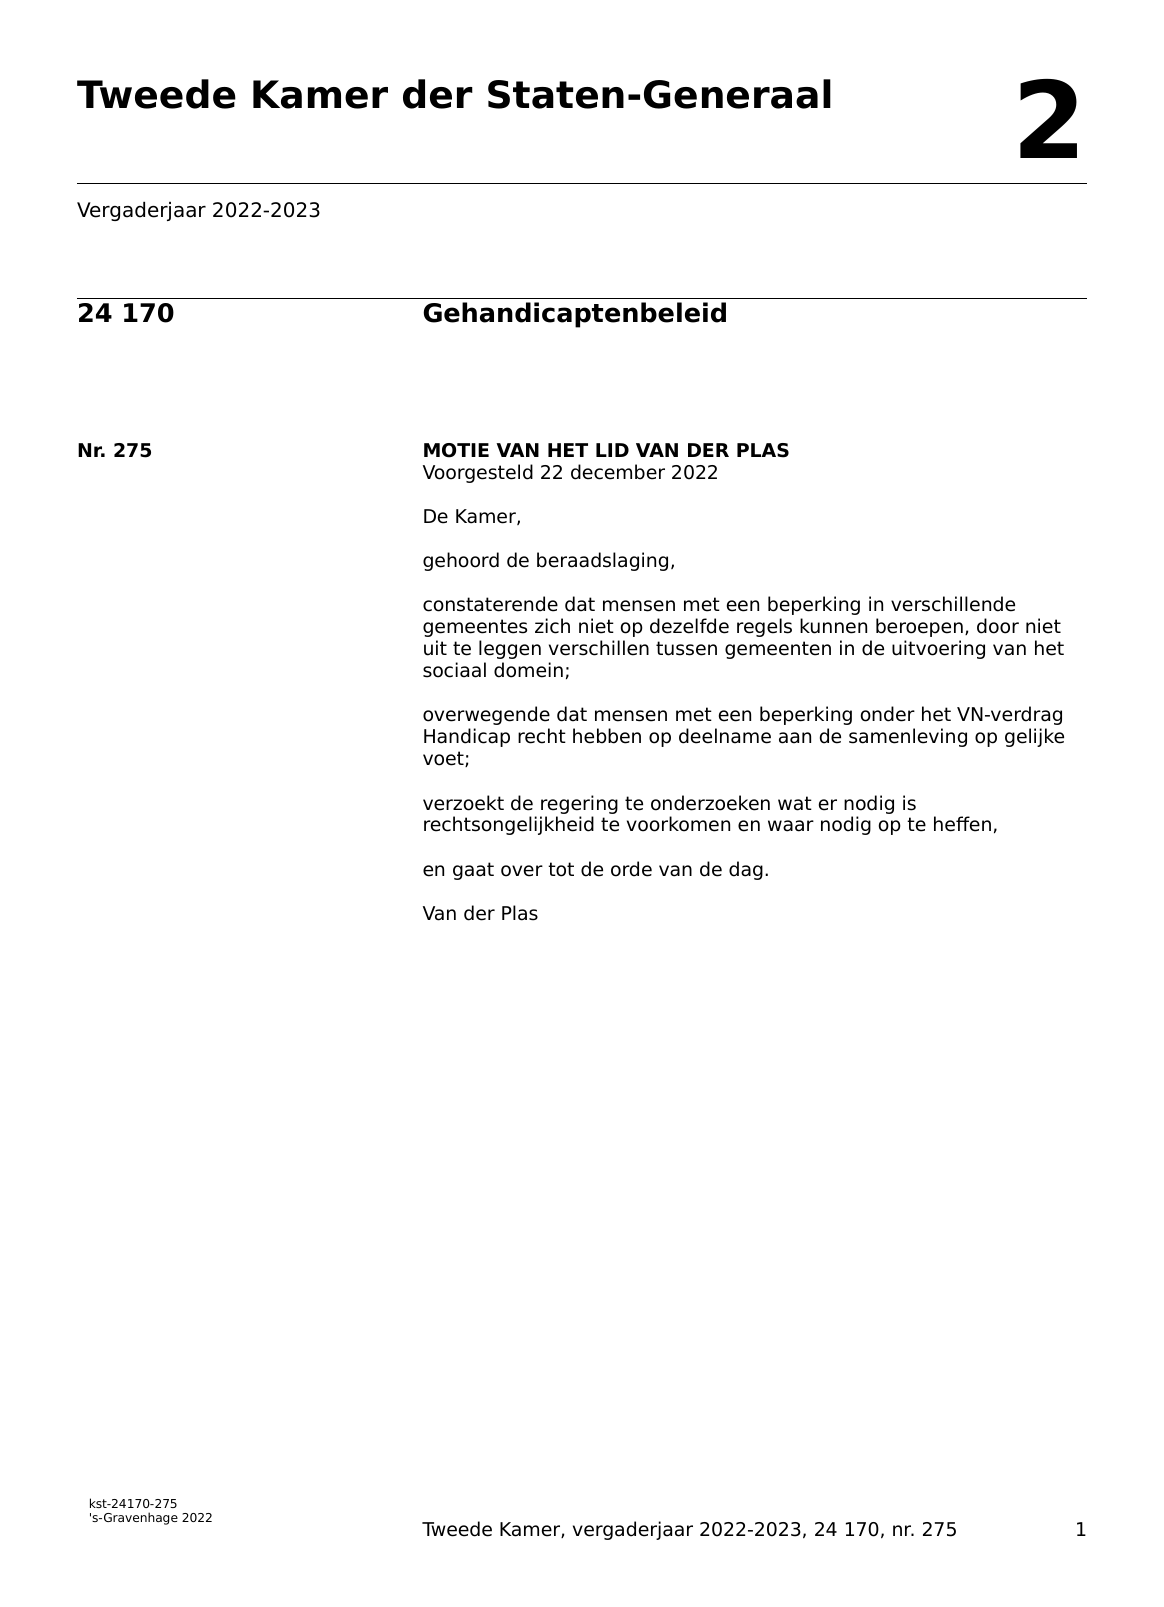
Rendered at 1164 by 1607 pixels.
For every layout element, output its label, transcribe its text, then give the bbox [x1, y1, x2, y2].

subtitle 24 170 Gehandicaptenbeleid [77, 299, 1087, 329]
table_header 2 [886, 59, 1087, 183]
text overwegende dat mensen met een beperking onder het VN-verdrag Handicap recht hebben op deelname aan de samenleving op gelijke voet; [422, 704, 1087, 770]
table_cell Vergaderjaar 2022-2023 [77, 184, 1087, 298]
subtitle Nr. 275 MOTIE VAN HET LID VAN DER PLAS [77, 440, 1087, 462]
text gehoord de beraadslaging, [422, 550, 1087, 572]
text en gaat over tot de orde van de dag. [422, 858, 1087, 881]
text De Kamer, [422, 506, 1087, 528]
text Voorgesteld 22 december 2022 [422, 462, 1087, 484]
text kst-24170-275 [88, 1497, 323, 1511]
text 's-Gravenhage 2022 [88, 1511, 323, 1525]
text Van der Plas [422, 903, 1087, 925]
text verzoekt de regering te onderzoeken wat er nodig is rechtsongelijkheid te voorkomen en waar nodig op te heffen, [422, 792, 1087, 836]
text constaterende dat mensen met een beperking in verschillende gemeentes zich niet op dezelfde regels kunnen beroepen, door niet uit te leggen verschillen tussen gemeenten in de uitvoering van het sociaal domein; [422, 594, 1087, 682]
table_header Tweede Kamer der Staten-Generaal [77, 59, 886, 183]
